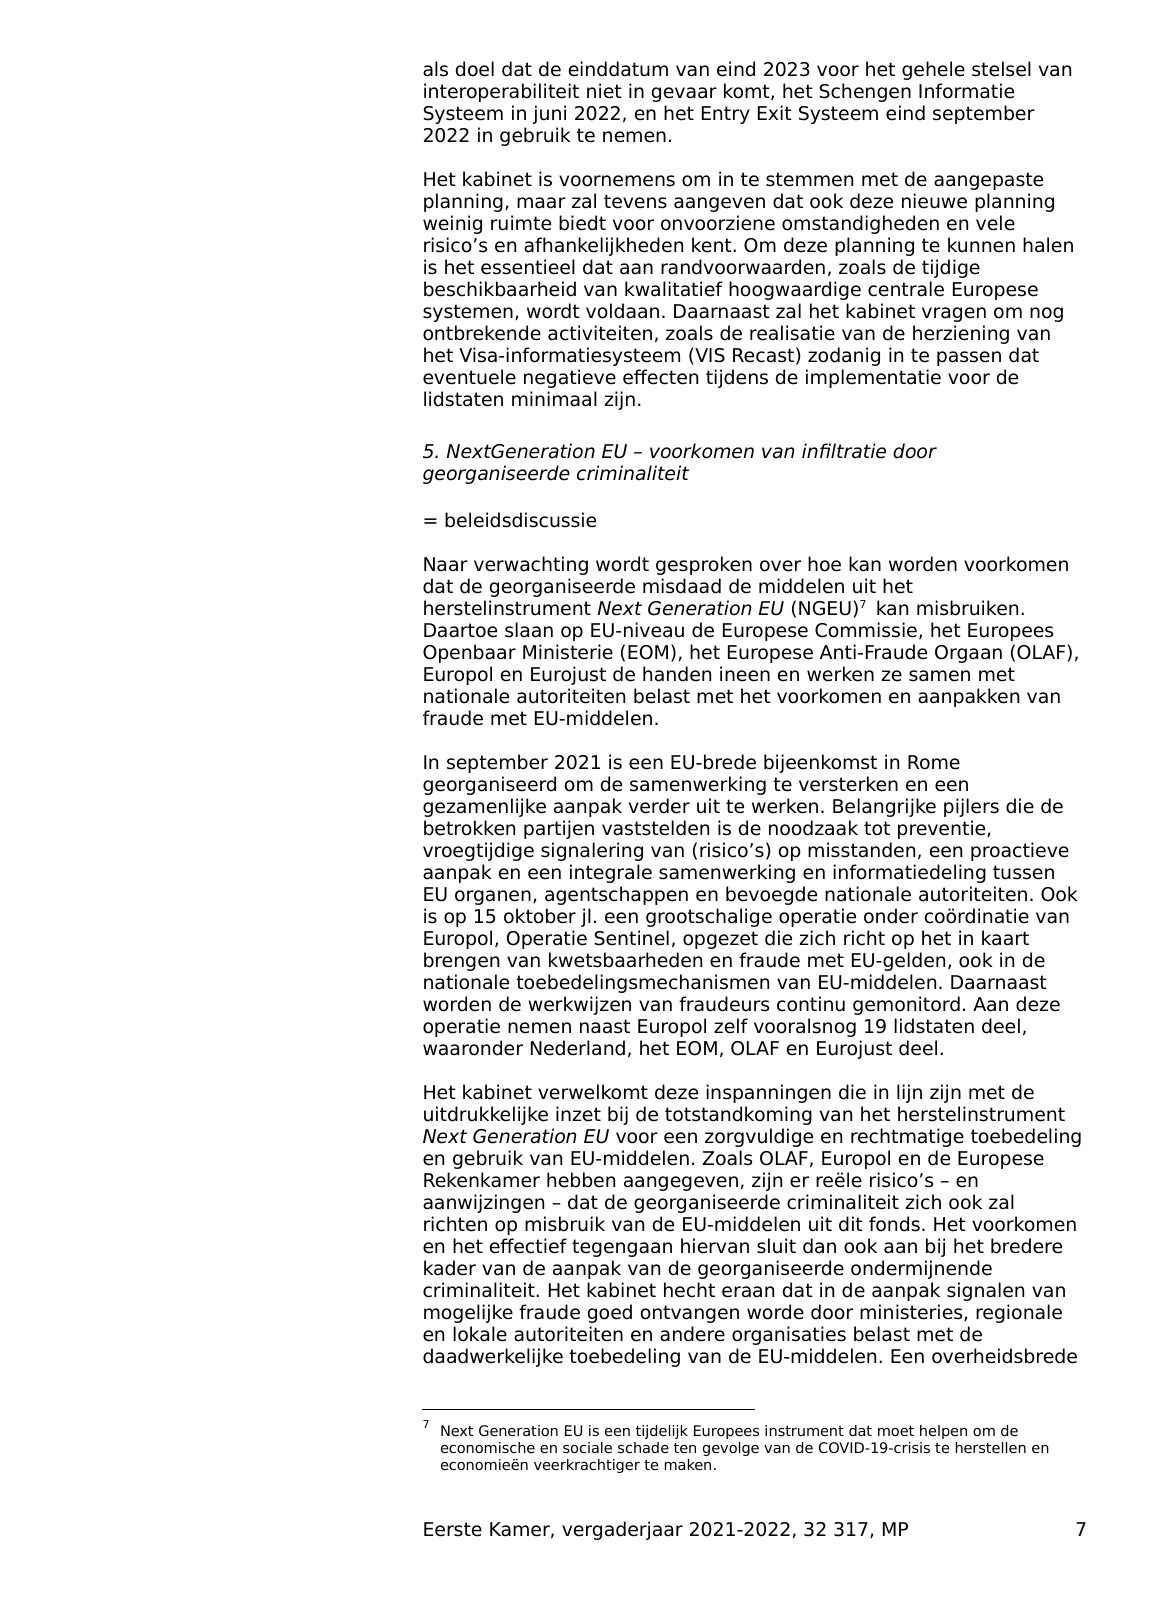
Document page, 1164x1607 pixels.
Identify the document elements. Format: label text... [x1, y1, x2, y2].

text Het kabinet is voornemens om in te stemmen met de aangepaste planning, maar zal tevens aangeven dat ook deze nieuwe planning weinig ruimte biedt voor onvoorziene omstandigheden en vele risico’s en afhankelijkheden kent. Om deze planning te kunnen halen is het essentieel dat aan randvoorwaarden, zoals de tijdige beschikbaarheid van kwalitatief hoogwaardige centrale Europese systemen, wordt voldaan. Daarnaast zal het kabinet vragen om nog ontbrekende activiteiten, zoals de realisatie van de herziening van het Visa-informatiesysteem (VIS Recast) zodanig in te passen dat eventuele negatieve effecten tijdens de implementatie voor de lidstaten minimaal zijn. [422, 169, 1087, 411]
text Next Generation EU is een tijdelijk Europees instrument dat moet helpen om de economische en sociale schade ten gevolge van de COVID-19-crisis te herstellen en economieën veerkrachtiger te maken. [422, 1418, 1087, 1474]
text = beleidsdiscussie [422, 510, 1087, 532]
text In september 2021 is een EU-brede bijeenkomst in Rome georganiseerd om de samenwerking te versterken en een gezamenlijke aanpak verder uit te werken. Belangrijke pijlers die de betrokken partijen vaststelden is de noodzaak tot preventie, vroegtijdige signalering van (risico’s) op misstanden, een proactieve aanpak en een integrale samenwerking en informatiedeling tussen EU organen, agentschappen en bevoegde nationale autoriteiten. Ook is op 15 oktober jl. een grootschalige operatie onder coördinatie van Europol, Operatie Sentinel, opgezet die zich richt op het in kaart brengen van kwetsbaarheden en fraude met EU-gelden, ook in de nationale toebedelingsmechanismen van EU-middelen. Daarnaast worden de werkwijzen van fraudeurs continu gemonitord. Aan deze operatie nemen naast Europol zelf vooralsnog 19 lidstaten deel, waaronder Nederland, het EOM, OLAF en Eurojust deel. [422, 752, 1087, 1060]
text als doel dat de einddatum van eind 2023 voor het gehele stelsel van interoperabiliteit niet in gevaar komt, het Schengen Informatie Systeem in juni 2022, en het Entry Exit Systeem eind september 2022 in gebruik te nemen. [422, 59, 1087, 147]
subtitle 5. NextGeneration EU – voorkomen van infiltratie door georganiseerde criminaliteit [422, 441, 1087, 485]
text Naar verwachting wordt gesproken over hoe kan worden voorkomen dat de georganiseerde misdaad de middelen uit het herstelinstrument Next Generation EU (NGEU) kan misbruiken. Daartoe slaan op EU-niveau de Europese Commissie, het Europees Openbaar Ministerie (EOM), het Europese Anti-Fraude Orgaan (OLAF), Europol en Eurojust de handen ineen en werken ze samen met nationale autoriteiten belast met het voorkomen en aanpakken van fraude met EU-middelen. [422, 554, 1087, 730]
text Het kabinet verwelkomt deze inspanningen die in lijn zijn met de uitdrukkelijke inzet bij de totstandkoming van het herstelinstrument Next Generation EU voor een zorgvuldige en rechtmatige toebedeling en gebruik van EU-middelen. Zoals OLAF, Europol en de Europese Rekenkamer hebben aangegeven, zijn er reële risico’s – en aanwijzingen – dat de georganiseerde criminaliteit zich ook zal richten op misbruik van de EU-middelen uit dit fonds. Het voorkomen en het effectief tegengaan hiervan sluit dan ook aan bij het bredere kader van de aanpak van de georganiseerde ondermijnende criminaliteit. Het kabinet hecht eraan dat in de aanpak signalen van mogelijke fraude goed ontvangen worde door ministeries, regionale en lokale autoriteiten en andere organisaties belast met de daadwerkelijke toebedeling van de EU-middelen. Een overheidsbrede [422, 1082, 1087, 1368]
